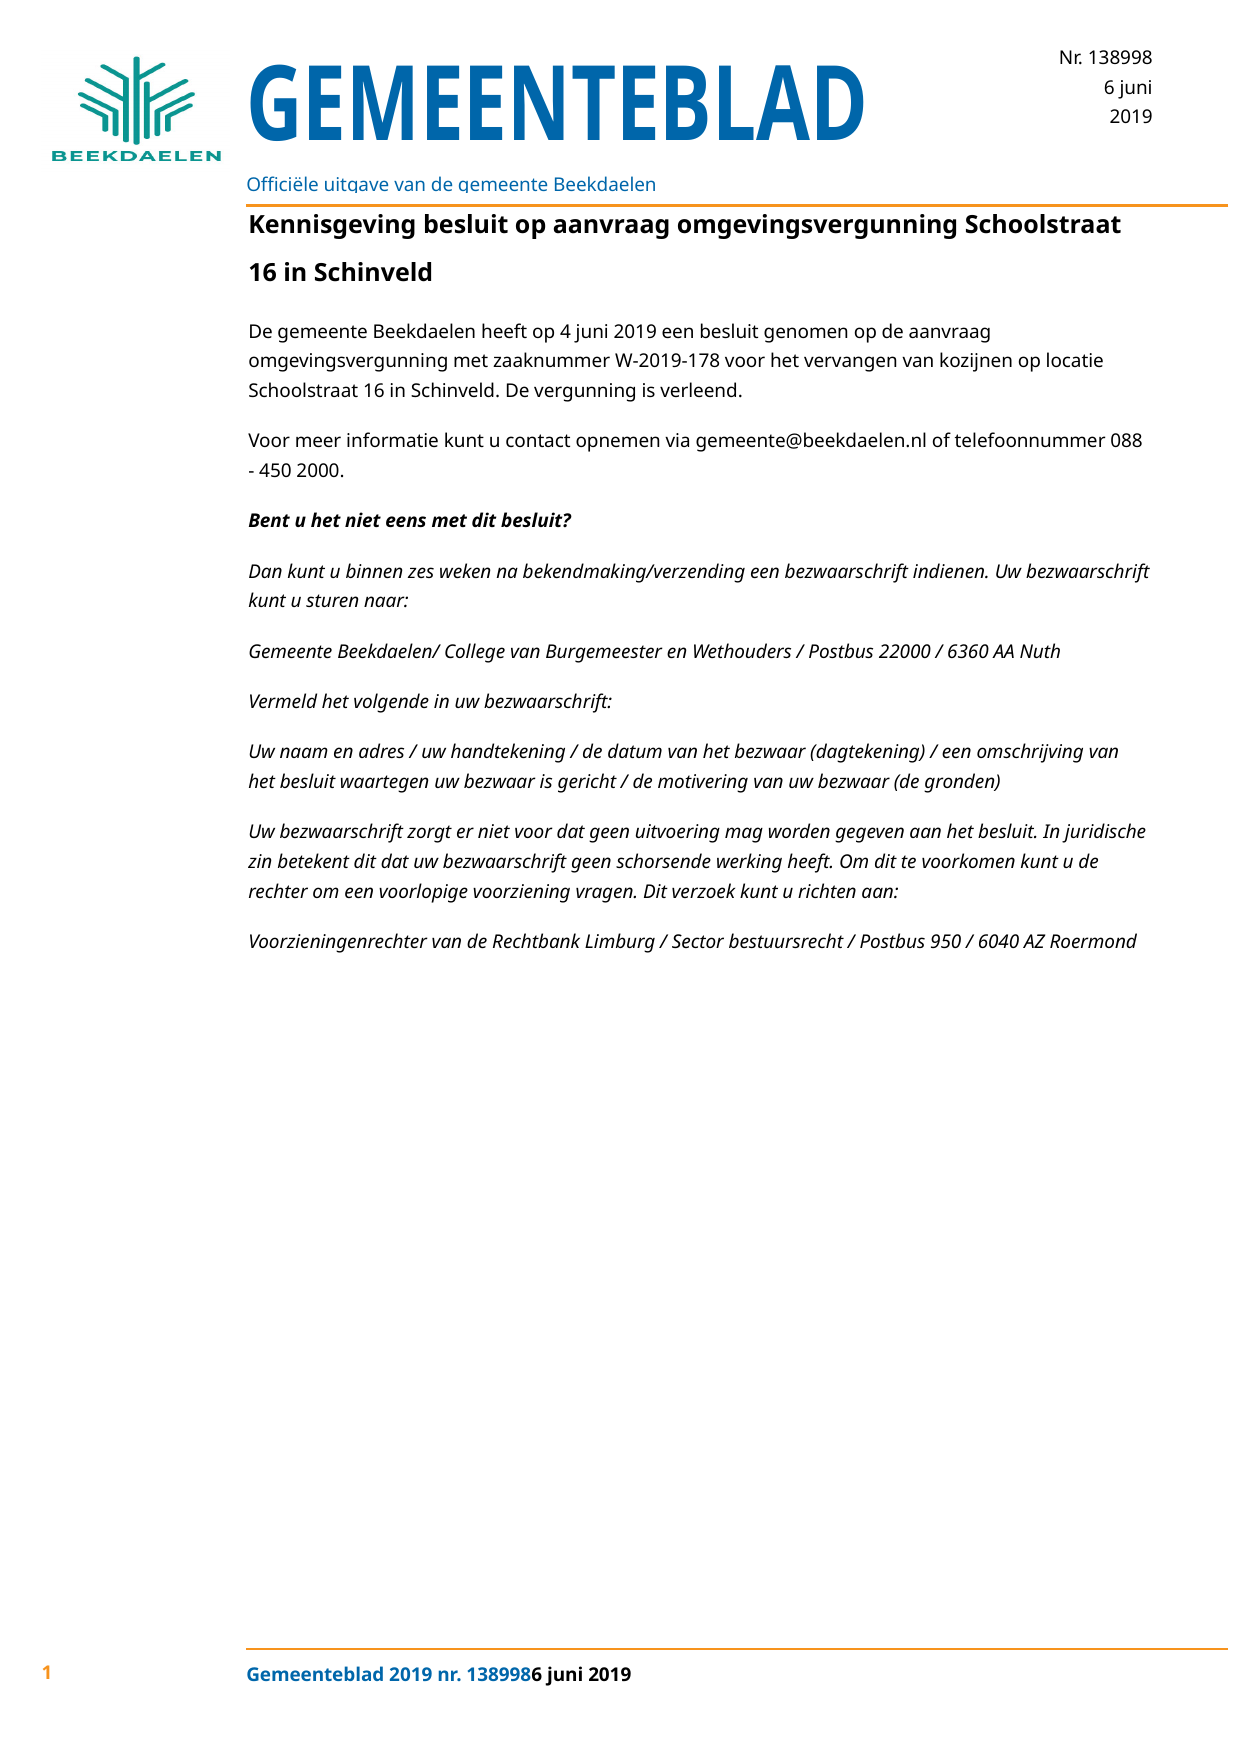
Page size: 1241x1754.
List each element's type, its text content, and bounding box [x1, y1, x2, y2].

text Voorzieningenrechter van de Rechtbank Limburg / Sector bestuursrecht / Postbus 950 / 6040 AZ Roermond [248, 928, 1152, 954]
text Vermeld het volgende in uw bezwaarschrift: [248, 688, 1152, 714]
text De gemeente Beekdaelen heeft op 4 juni 2019 een besluit genomen op de aanvraag omgevingsvergunning met zaaknummer W-2019-178 voor het vervangen van kozijnen op locatie Schoolstraat 16 in Schinveld. De vergunning is verleend. [248, 318, 1152, 403]
text Voor meer informatie kunt u contact opnemen via gemeente@beekdaelen.nl of telefoonnummer 088 - 450 2000. [248, 427, 1152, 483]
text Uw bezwaarschrift zorgt er niet voor dat geen uitvoering mag worden gegeven aan het besluit. In juridische zin betekent dit dat uw bezwaarschrift geen schorsende werking heeft. Om dit te voorkomen kunt u de rechter om een voorlopige voorziening vragen. Dit verzoek kunt u richten aan: [248, 819, 1152, 904]
text Kennisgeving besluit op aanvraag omgevingsvergunning Schoolstraat 16 in Schinveld [248, 207, 1152, 288]
text Gemeente Beekdaelen/ College van Burgemeester en Wethouders / Postbus 22000 / 6360 AA Nuth [248, 638, 1152, 664]
text Uw naam en adres / uw handtekening / de datum van het bezwaar (dagtekening) / een omschrijving van het besluit waartegen uw bezwaar is gericht / de motivering van uw bezwaar (de gronden) [248, 739, 1152, 794]
text Bent u het niet eens met dit besluit? [248, 507, 1152, 533]
text Dan kunt u binnen zes weken na bekendmaking/verzending een bezwaarschrift indienen. Uw bezwaarschrift kunt u sturen naar: [248, 558, 1152, 613]
picture [41, 47, 231, 172]
